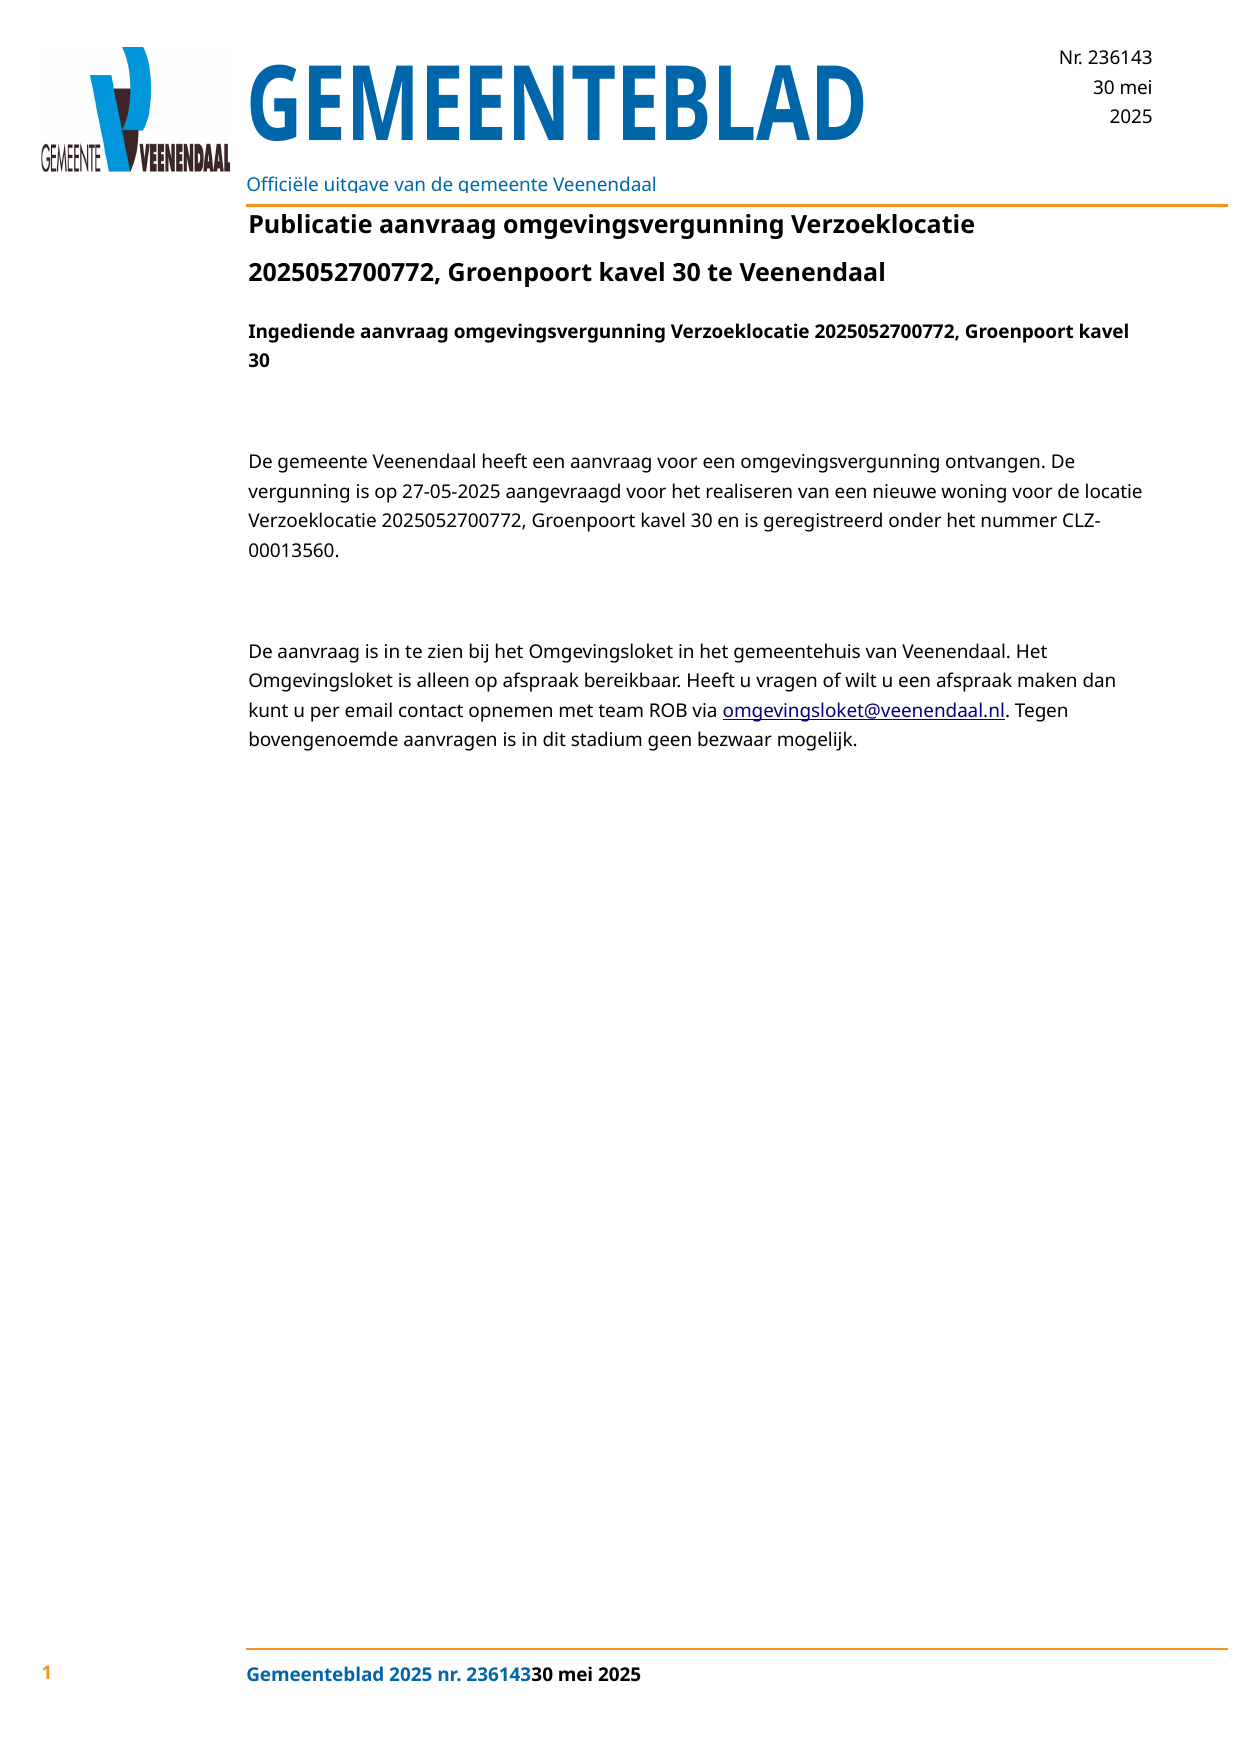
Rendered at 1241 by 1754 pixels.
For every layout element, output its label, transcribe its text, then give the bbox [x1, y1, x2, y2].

text Ingediende aanvraag omgevingsvergunning Verzoeklocatie 2025052700772, Groenpoort kavel 30 [248, 318, 1152, 373]
picture [123, 47, 231, 172]
text De aanvraag is in te zien bij het Omgevingsloket in het gemeentehuis van Veenendaal. Het Omgevingsloket is alleen op afspraak bereikbaar. Heeft u vragen of wilt u een afspraak maken dan kunt u per email contact opnemen met team ROB via omgevingsloket@veenendaal.nl. Tegen bovengenoemde aanvragen is in dit stadium geen bezwaar mogelijk. [248, 638, 1152, 752]
text Publicatie aanvraag omgevingsvergunning Verzoeklocatie 2025052700772, Groenpoort kavel 30 te Veenendaal [248, 207, 1152, 288]
text De gemeente Veenendaal heeft een aanvraag voor een omgevingsvergunning ontvangen. De vergunning is op 27-05-2025 aangevraagd voor het realiseren van een nieuwe woning voor de locatie Verzoeklocatie 2025052700772, Groenpoort kavel 30 en is geregistreerd onder het nummer CLZ-00013560. [248, 448, 1152, 563]
picture [41, 47, 130, 172]
